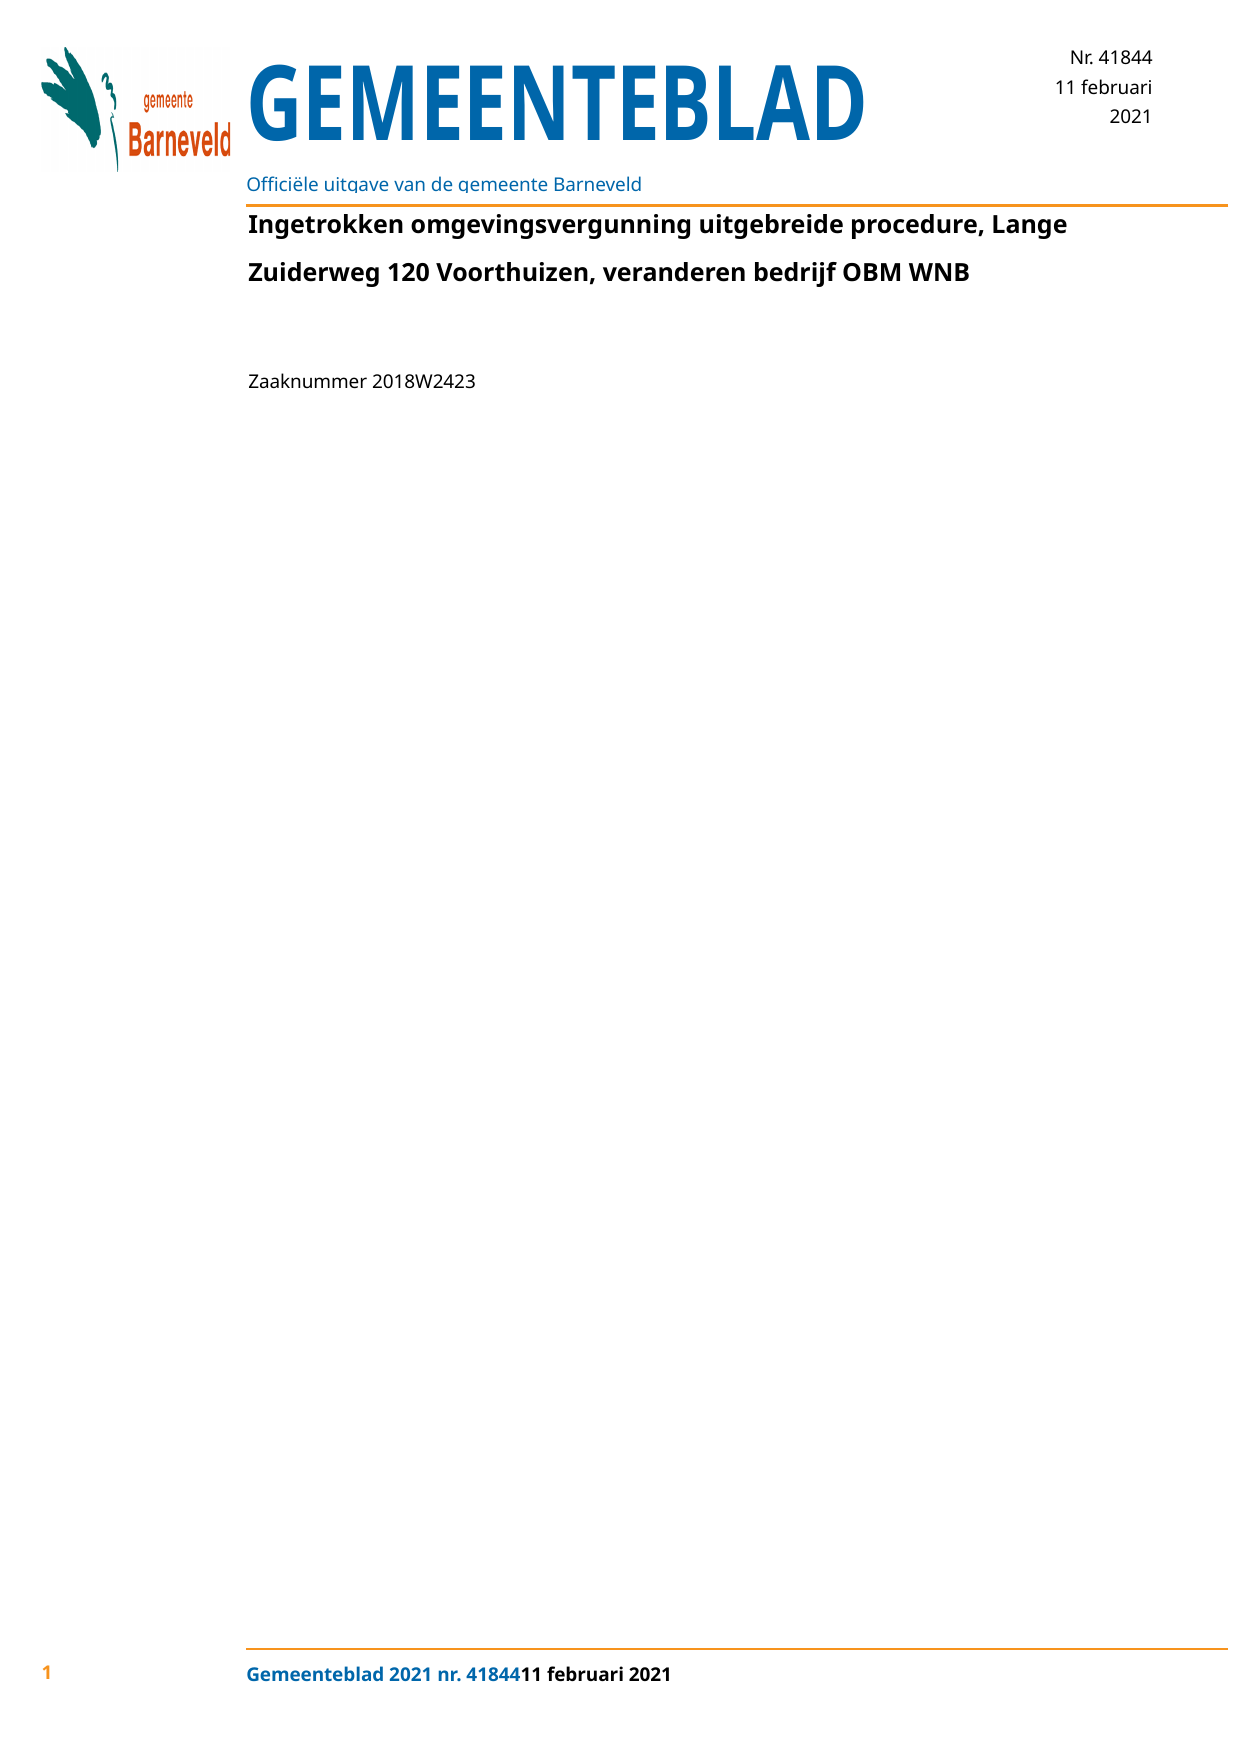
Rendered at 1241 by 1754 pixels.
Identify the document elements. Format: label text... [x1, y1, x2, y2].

text Zaaknummer 2018W2423 [248, 368, 1152, 394]
text Ingetrokken omgevingsvergunning uitgebreide procedure, Lange Zuiderweg 120 Voorthuizen, veranderen bedrijf OBM WNB [248, 207, 1152, 288]
picture [41, 47, 231, 172]
